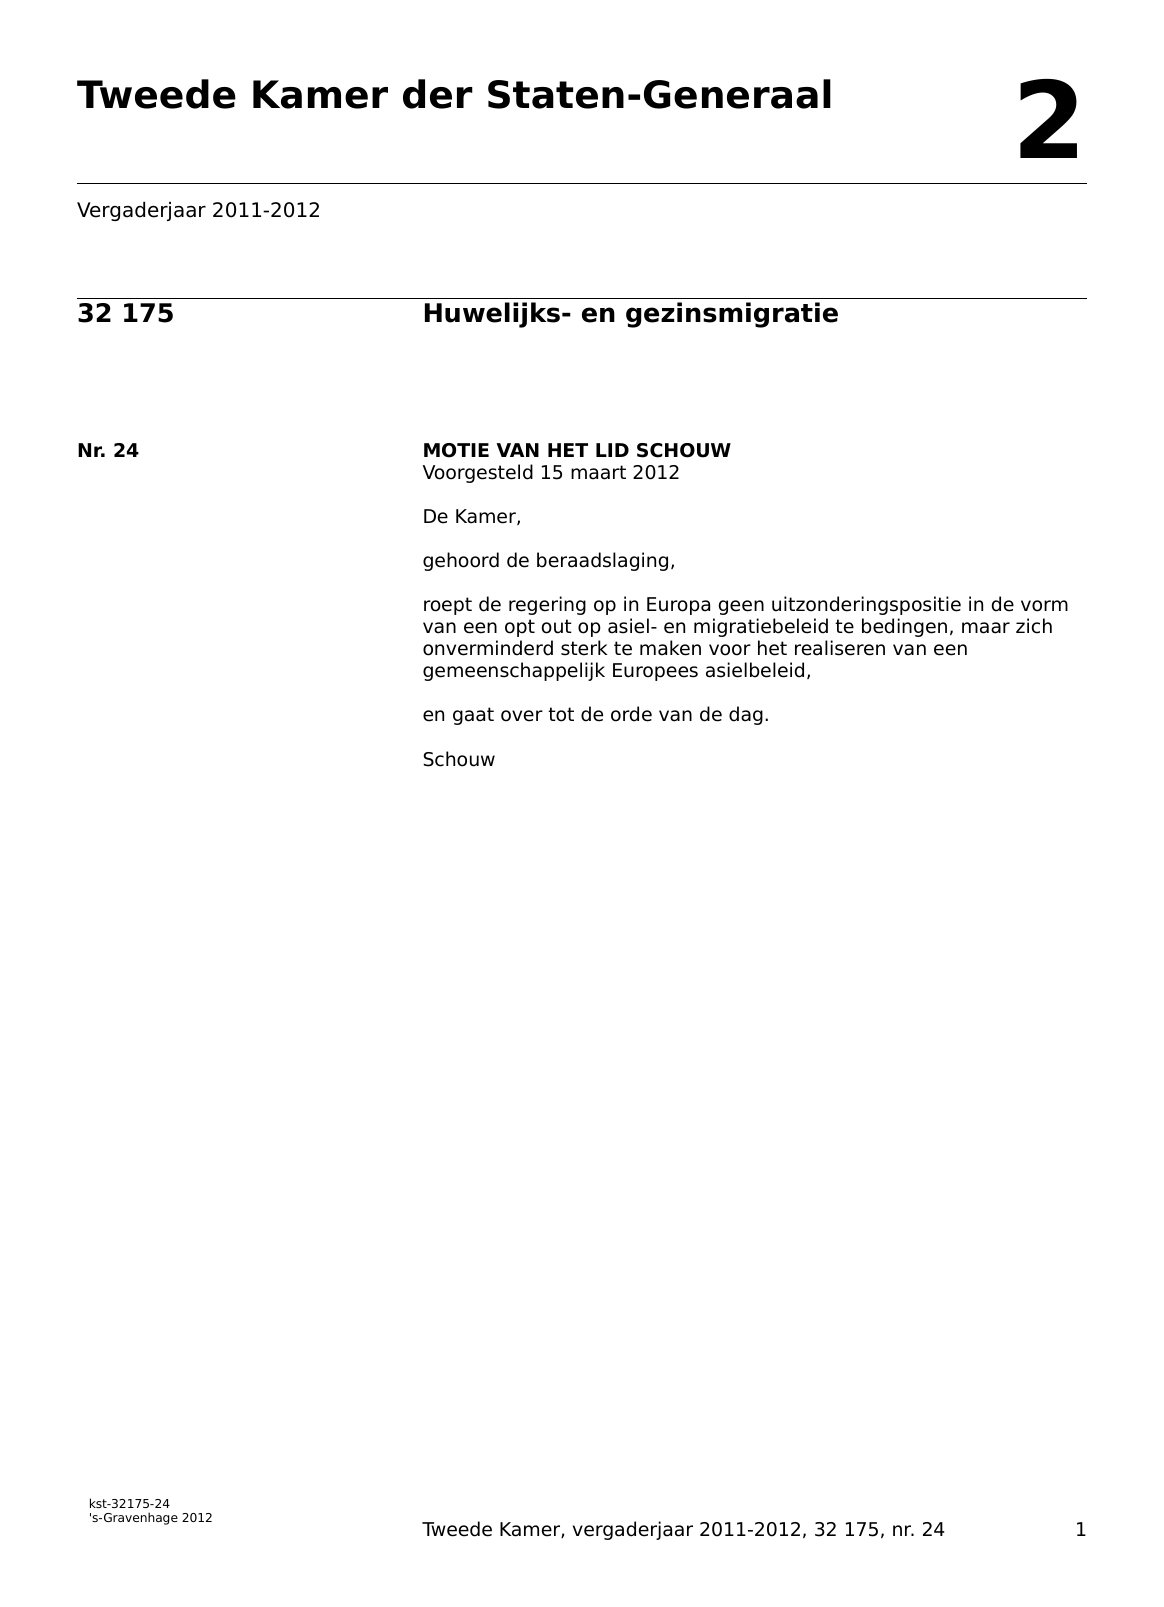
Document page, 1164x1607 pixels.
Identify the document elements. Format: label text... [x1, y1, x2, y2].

text Voorgesteld 15 maart 2012 [422, 462, 1087, 484]
text 's-Gravenhage 2012 [88, 1511, 323, 1525]
text De Kamer, [422, 506, 1087, 528]
subtitle Nr. 24 MOTIE VAN HET LID SCHOUW [77, 440, 1087, 462]
text Schouw [422, 748, 1087, 770]
text kst-32175-24 [88, 1497, 323, 1511]
table_header 2 [886, 59, 1087, 183]
text gehoord de beraadslaging, [422, 550, 1087, 572]
table_cell Vergaderjaar 2011-2012 [77, 184, 1087, 298]
table_header Tweede Kamer der Staten-Generaal [77, 59, 886, 183]
text en gaat over tot de orde van de dag. [422, 704, 1087, 726]
text roept de regering op in Europa geen uitzonderingspositie in de vorm van een opt out op asiel- en migratiebeleid te bedingen, maar zich onverminderd sterk te maken voor het realiseren van een gemeenschappelijk Europees asielbeleid, [422, 594, 1087, 682]
subtitle 32 175 Huwelijks- en gezinsmigratie [77, 299, 1087, 329]
